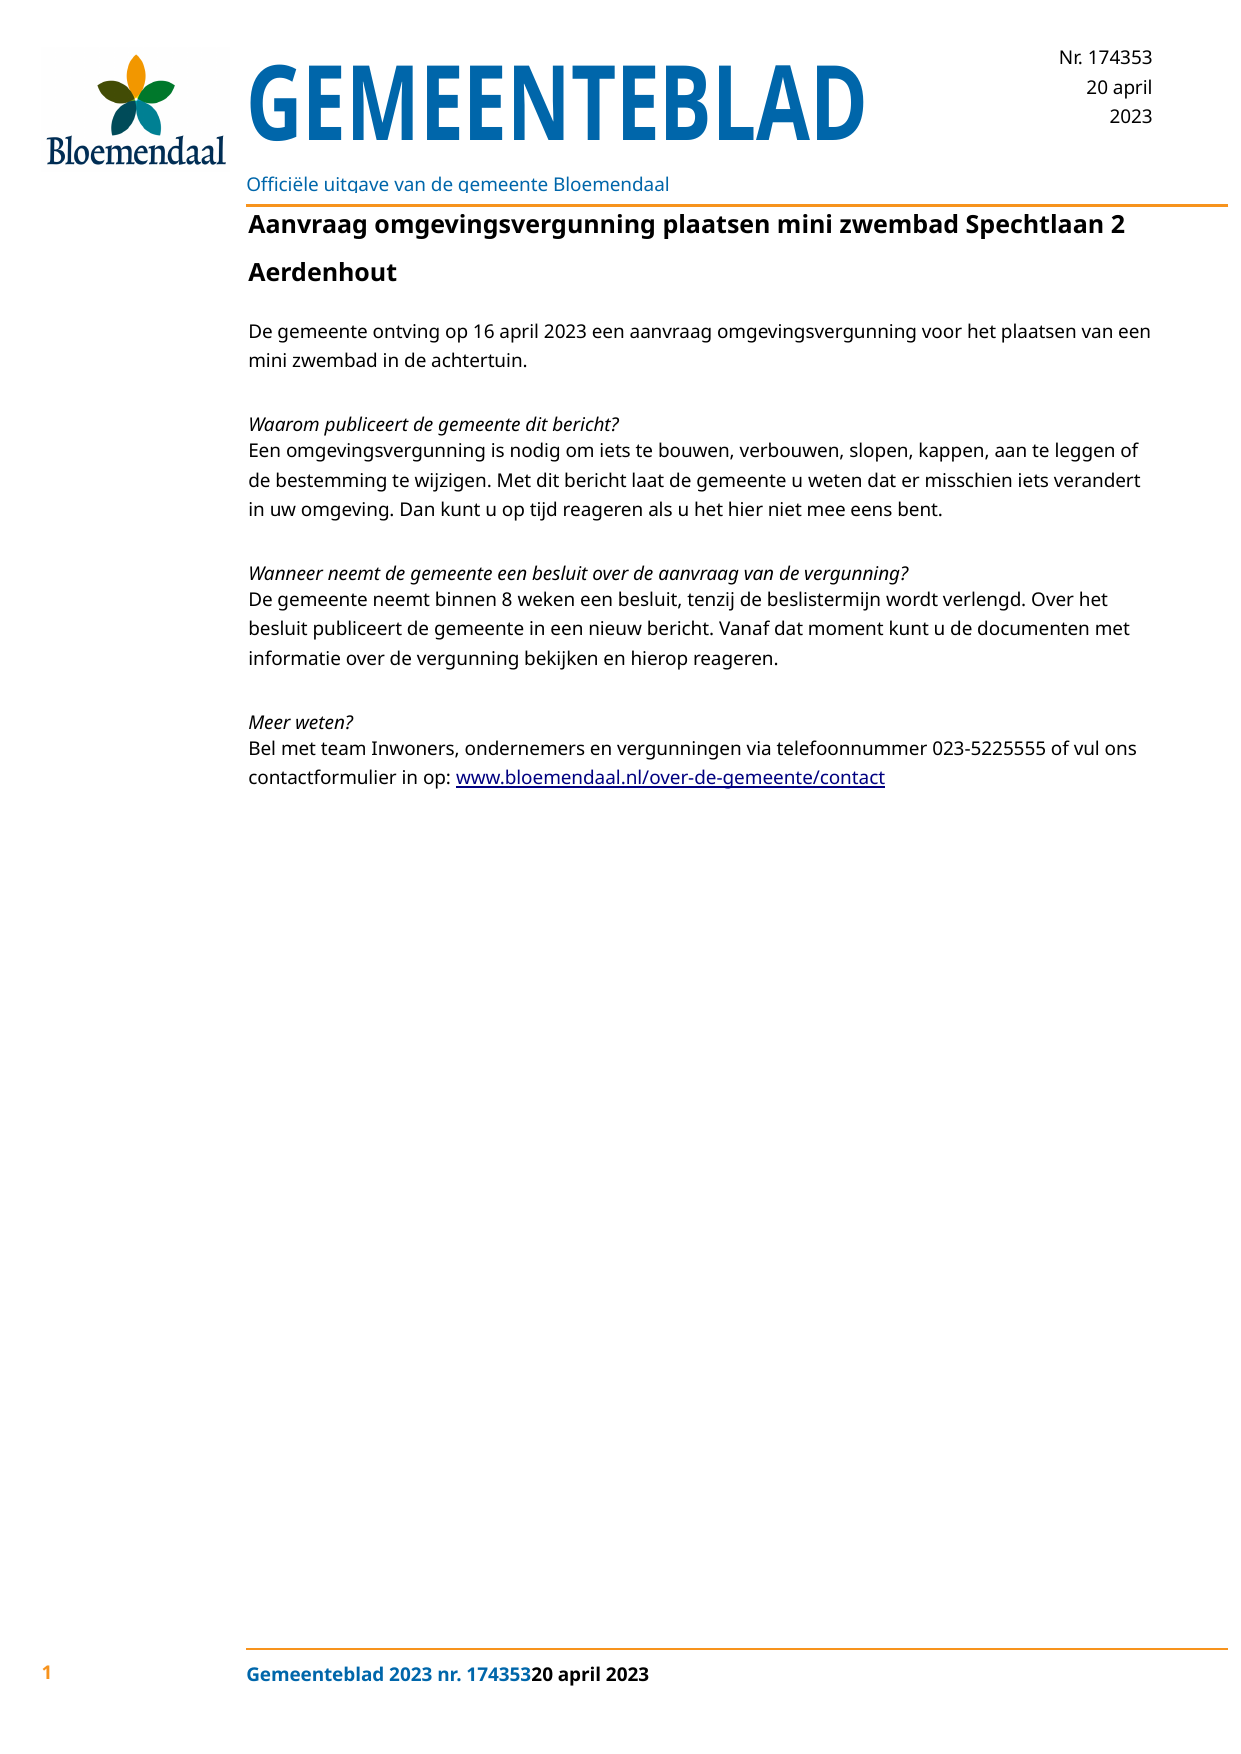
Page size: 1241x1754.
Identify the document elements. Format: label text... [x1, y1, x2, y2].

text Aanvraag omgevingsvergunning plaatsen mini zwembad Spechtlaan 2 Aerdenhout [248, 207, 1152, 288]
picture [41, 47, 231, 172]
text De gemeente ontving op 16 april 2023 een aanvraag omgevingsvergunning voor het plaatsen van een mini zwembad in de achtertuin. [248, 318, 1152, 373]
text Waarom publiceert de gemeente dit bericht? [248, 411, 1152, 437]
text De gemeente neemt binnen 8 weken een besluit, tenzij de beslistermijn wordt verlengd. Over het besluit publiceert de gemeente in een nieuw bericht. Vanaf dat moment kunt u de documenten met informatie over de vergunning bekijken en hierop reageren. [248, 586, 1152, 671]
text Een omgevingsvergunning is nodig om iets te bouwen, verbouwen, slopen, kappen, aan te leggen of de bestemming te wijzigen. Met dit bericht laat de gemeente u weten dat er misschien iets verandert in uw omgeving. Dan kunt u op tijd reageren als u het hier niet mee eens bent. [248, 437, 1152, 522]
text Meer weten? [248, 709, 1152, 735]
text Wanneer neemt de gemeente een besluit over de aanvraag van de vergunning? [248, 560, 1152, 586]
text Bel met team Inwoners, ondernemers en vergunningen via telefoonnummer 023-5225555 of vul ons contactformulier in op: www.bloemendaal.nl/over-de-gemeente/contact [248, 735, 1152, 790]
